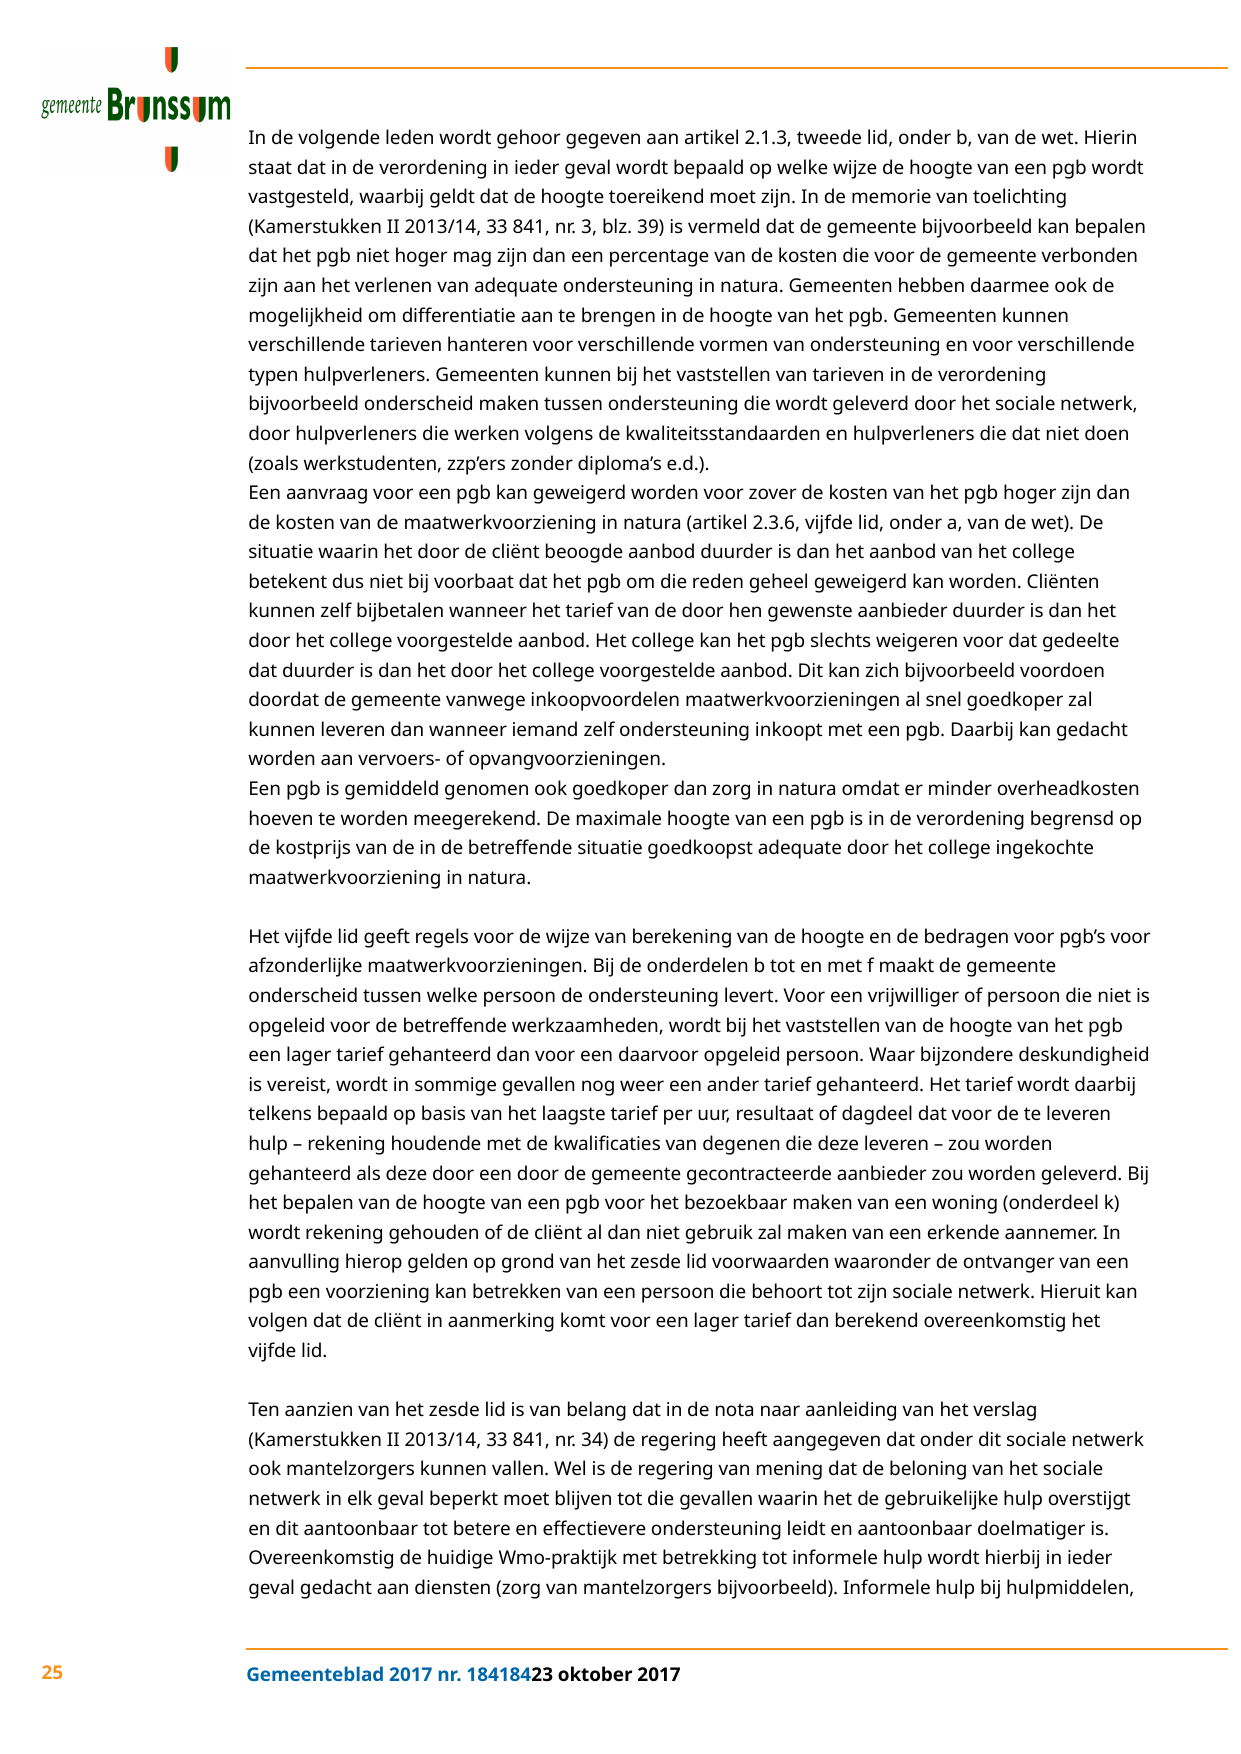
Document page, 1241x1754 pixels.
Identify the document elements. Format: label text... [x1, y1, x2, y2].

text Een pgb is gemiddeld genomen ook goedkoper dan zorg in natura omdat er minder overheadkosten hoeven te worden meegerekend. De maximale hoogte van een pgb is in de verordening begrensd op de kostprijs van de in de betreffende situatie goedkoopst adequate door het college ingekochte maatwerkvoorziening in natura. [248, 775, 1152, 890]
text Een aanvraag voor een pgb kan geweigerd worden voor zover de kosten van het pgb hoger zijn dan de kosten van de maatwerkvoorziening in natura (artikel 2.3.6, vijfde lid, onder a, van de wet). De situatie waarin het door de cliënt beoogde aanbod duurder is dan het aanbod van het college betekent dus niet bij voorbaat dat het pgb om die reden geheel geweigerd kan worden. Cliënten kunnen zelf bijbetalen wanneer het tarief van de door hen gewenste aanbieder duurder is dan het door het college voorgestelde aanbod. Het college kan het pgb slechts weigeren voor dat gedeelte dat duurder is dan het door het college voorgestelde aanbod. Dit kan zich bijvoorbeeld voordoen doordat de gemeente vanwege inkoopvoordelen maatwerkvoorzieningen al snel goedkoper zal kunnen leveren dan wanneer iemand zelf ondersteuning inkoopt met een pgb. Daarbij kan gedacht worden aan vervoers- of opvangvoorzieningen. [248, 479, 1152, 771]
text In de volgende leden wordt gehoor gegeven aan artikel 2.1.3, tweede lid, onder b, van de wet. Hierin staat dat in de verordening in ieder geval wordt bepaald op welke wijze de hoogte van een pgb wordt vastgesteld, waarbij geldt dat de hoogte toereikend moet zijn. In de memorie van toelichting (Kamerstukken II 2013/14, 33 841, nr. 3, blz. 39) is vermeld dat de gemeente bijvoorbeeld kan bepalen dat het pgb niet hoger mag zijn dan een percentage van de kosten die voor de gemeente verbonden zijn aan het verlenen van adequate ondersteuning in natura. Gemeenten hebben daarmee ook de mogelijkheid om differentiatie aan te brengen in de hoogte van het pgb. Gemeenten kunnen verschillende tarieven hanteren voor verschillende vormen van ondersteuning en voor verschillende typen hulpverleners. Gemeenten kunnen bij het vaststellen van tarieven in de verordening bijvoorbeeld onderscheid maken tussen ondersteuning die wordt geleverd door het sociale netwerk, door hulpverleners die werken volgens de kwaliteitsstandaarden en hulpverleners die dat niet doen (zoals werkstudenten, zzp’ers zonder diploma’s e.d.). [248, 124, 1152, 476]
text Het vijfde lid geeft regels voor de wijze van berekening van de hoogte en de bedragen voor pgb’s voor afzonderlijke maatwerkvoorzieningen. Bij de onderdelen b tot en met f maakt de gemeente onderscheid tussen welke persoon de ondersteuning levert. Voor een vrijwilliger of persoon die niet is opgeleid voor de betreffende werkzaamheden, wordt bij het vaststellen van de hoogte van het pgb een lager tarief gehanteerd dan voor een daarvoor opgeleid persoon. Waar bijzondere deskundigheid is vereist, wordt in sommige gevallen nog weer een ander tarief gehanteerd. Het tarief wordt daarbij telkens bepaald op basis van het laagste tarief per uur, resultaat of dagdeel dat voor de te leveren hulp – rekening houdende met de kwalificaties van degenen die deze leveren – zou worden gehanteerd als deze door een door de gemeente gecontracteerde aanbieder zou worden geleverd. Bij het bepalen van de hoogte van een pgb voor het bezoekbaar maken van een woning (onderdeel k) wordt rekening gehouden of de cliënt al dan niet gebruik zal maken van een erkende aannemer. In aanvulling hierop gelden op grond van het zesde lid voorwaarden waaronder de ontvanger van een pgb een voorziening kan betrekken van een persoon die behoort tot zijn sociale netwerk. Hieruit kan volgen dat de cliënt in aanmerking komt voor een lager tarief dan berekend overeenkomstig het vijfde lid. [248, 923, 1152, 1363]
picture [41, 47, 231, 172]
text Ten aanzien van het zesde lid is van belang dat in de nota naar aanleiding van het verslag (Kamerstukken II 2013/14, 33 841, nr. 34) de regering heeft aangegeven dat onder dit sociale netwerk ook mantelzorgers kunnen vallen. Wel is de regering van mening dat de beloning van het sociale netwerk in elk geval beperkt moet blijven tot die gevallen waarin het de gebruikelijke hulp overstijgt en dit aantoonbaar tot betere en effectievere ondersteuning leidt en aantoonbaar doelmatiger is. Overeenkomstig de huidige Wmo-praktijk met betrekking tot informele hulp wordt hierbij in ieder geval gedacht aan diensten (zorg van mantelzorgers bijvoorbeeld). Informele hulp bij hulpmiddelen, [248, 1396, 1152, 1600]
